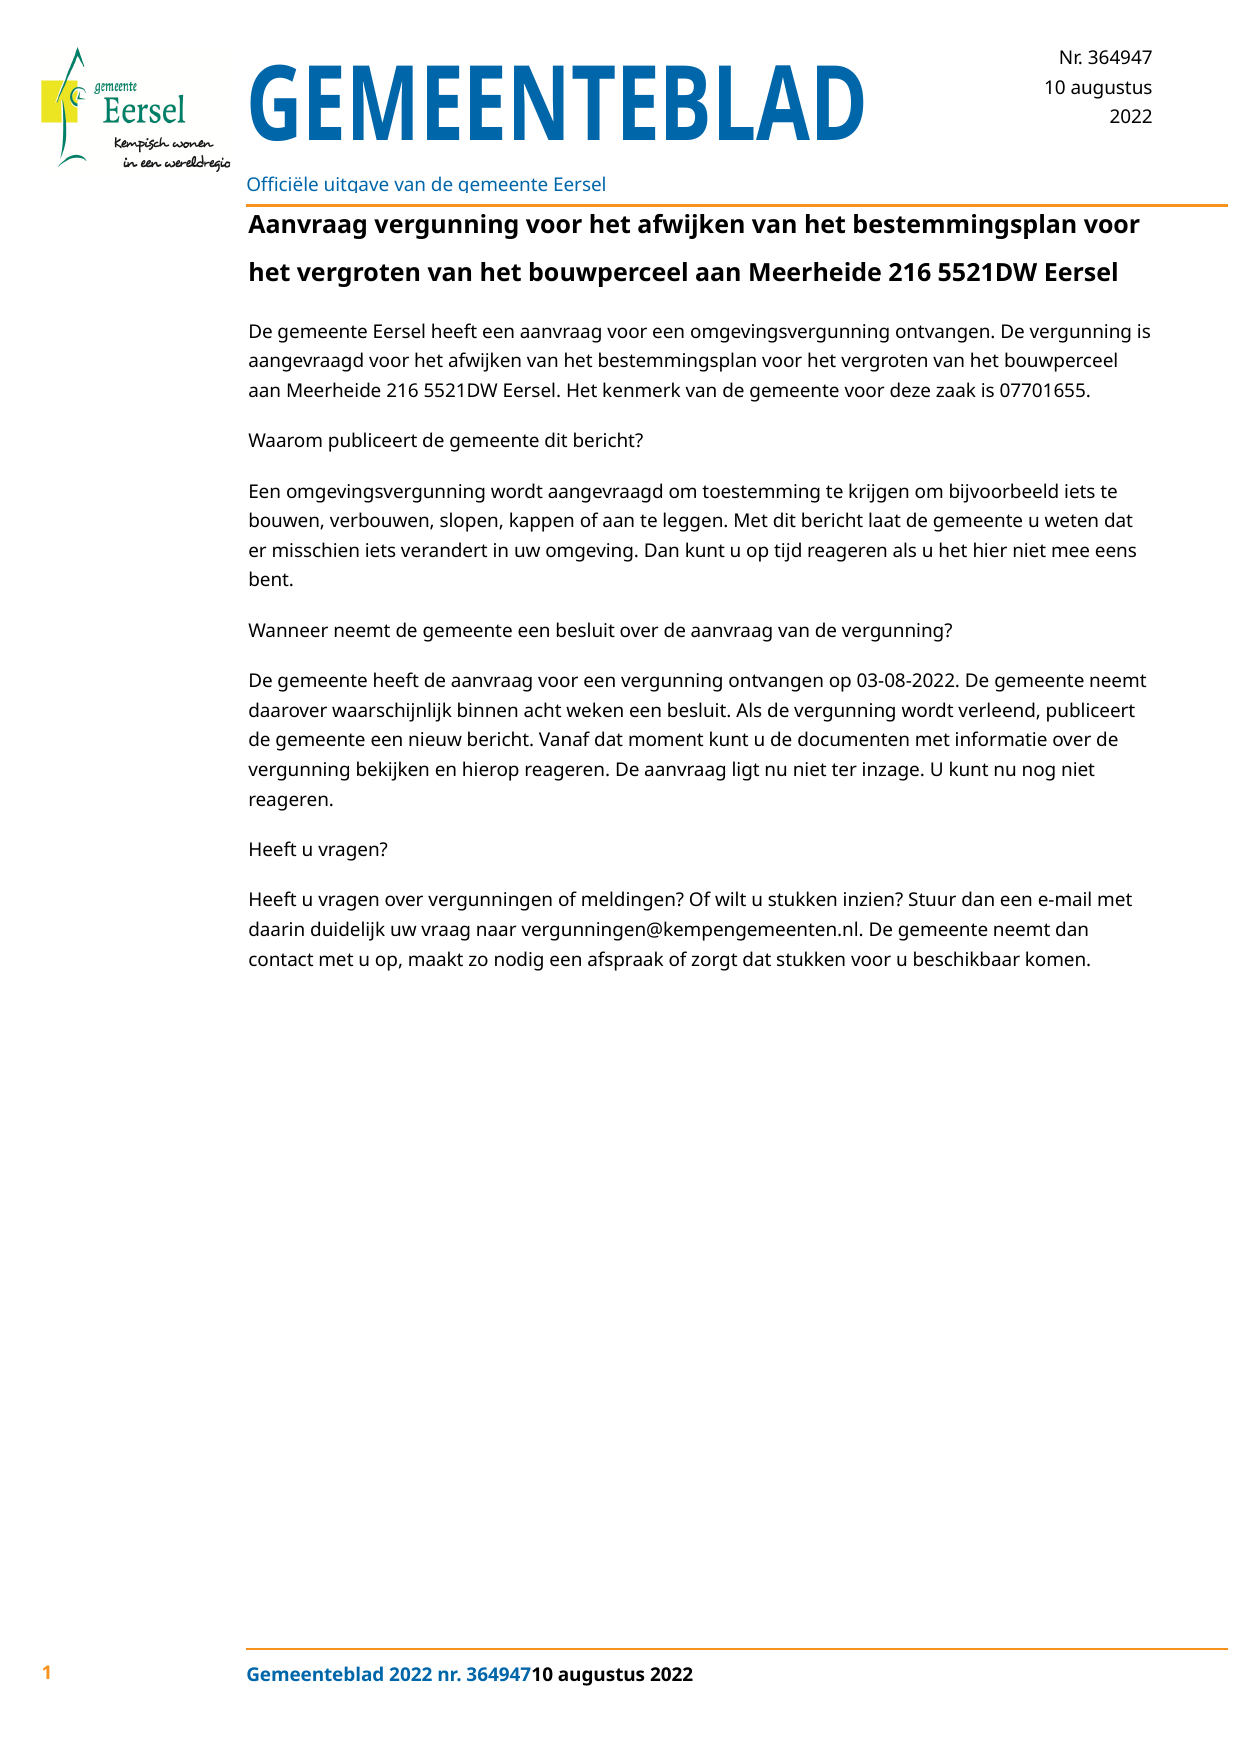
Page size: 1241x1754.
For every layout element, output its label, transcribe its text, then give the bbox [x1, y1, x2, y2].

text De gemeente heeft de aanvraag voor een vergunning ontvangen op 03-08-2022. De gemeente neemt daarover waarschijnlijk binnen acht weken een besluit. Als de vergunning wordt verleend, publiceert de gemeente een nieuw bericht. Vanaf dat moment kunt u de documenten met informatie over de vergunning bekijken en hierop reageren. De aanvraag ligt nu niet ter inzage. U kunt nu nog niet reageren. [248, 667, 1152, 812]
text Heeft u vragen over vergunningen of meldingen? Of wilt u stukken inzien? Stuur dan een e-mail met daarin duidelijk uw vraag naar vergunningen@kempengemeenten.nl. De gemeente neemt dan contact met u op, maakt zo nodig een afspraak of zorgt dat stukken voor u beschikbaar komen. [248, 887, 1152, 972]
picture [41, 47, 231, 172]
text Waarom publiceert de gemeente dit bericht? [248, 427, 1152, 453]
text Heeft u vragen? [248, 836, 1152, 862]
text Wanneer neemt de gemeente een besluit over de aanvraag van de vergunning? [248, 617, 1152, 643]
text Een omgevingsvergunning wordt aangevraagd om toestemming te krijgen om bijvoorbeeld iets te bouwen, verbouwen, slopen, kappen of aan te leggen. Met dit bericht laat de gemeente u weten dat er misschien iets verandert in uw omgeving. Dan kunt u op tijd reageren als u het hier niet mee eens bent. [248, 478, 1152, 592]
text Aanvraag vergunning voor het afwijken van het bestemmingsplan voor het vergroten van het bouwperceel aan Meerheide 216 5521DW Eersel [248, 207, 1152, 288]
text De gemeente Eersel heeft een aanvraag voor een omgevingsvergunning ontvangen. De vergunning is aangevraagd voor het afwijken van het bestemmingsplan voor het vergroten van het bouwperceel aan Meerheide 216 5521DW Eersel. Het kenmerk van de gemeente voor deze zaak is 07701655. [248, 318, 1152, 403]
